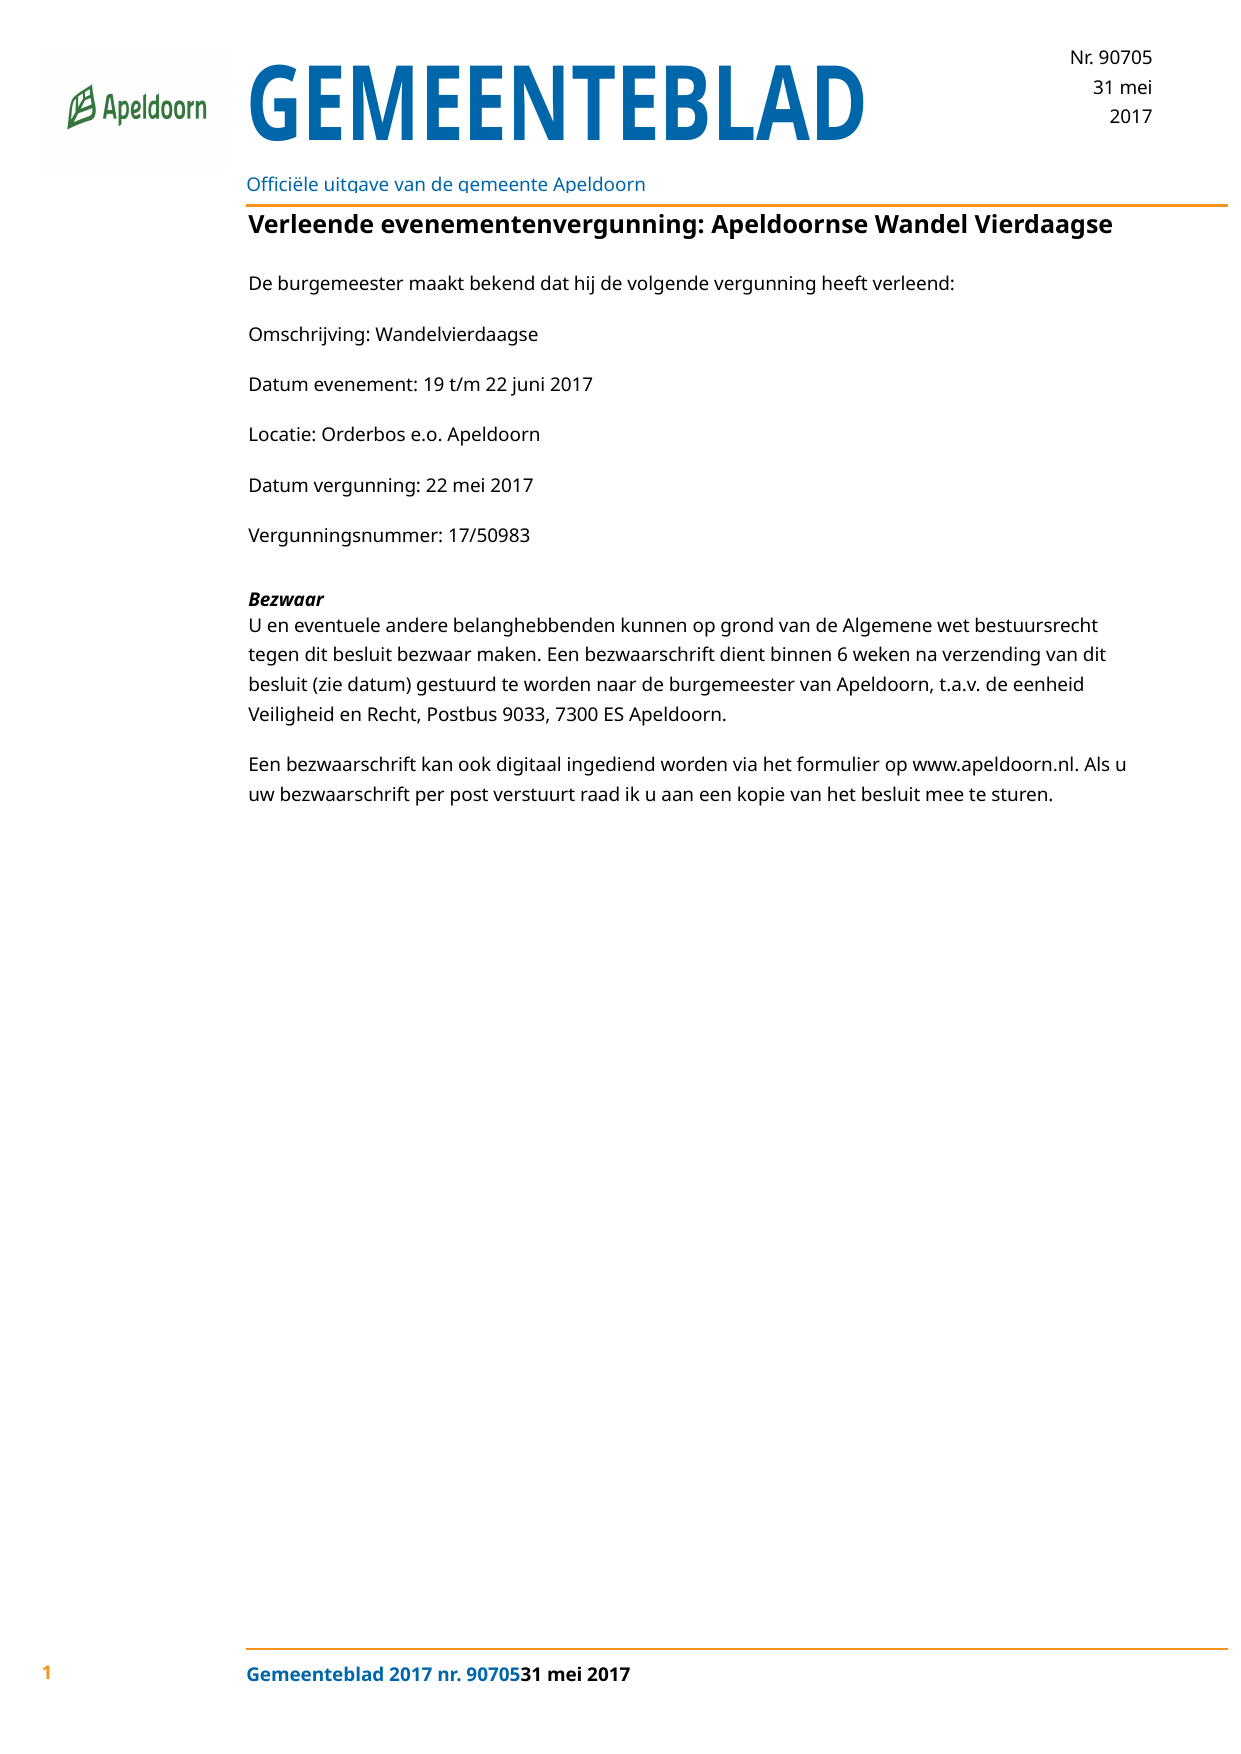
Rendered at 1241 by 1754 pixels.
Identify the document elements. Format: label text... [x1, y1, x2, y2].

text Omschrijving: Wandelvierdaagse [248, 321, 1152, 346]
text Verleende evenementenvergunning: Apeldoornse Wandel Vierdaagse [248, 207, 1152, 241]
text De burgemeester maakt bekend dat hij de volgende vergunning heeft verleend: [248, 270, 1152, 296]
text Locatie: Orderbos e.o. Apeldoorn [248, 422, 1152, 447]
picture [41, 47, 231, 172]
text Een bezwaarschrift kan ook digitaal ingediend worden via het formulier op www.apeldoorn.nl. Als u uw bezwaarschrift per post verstuurt raad ik u aan een kopie van het besluit mee te sturen. [248, 751, 1152, 807]
text Bezwaar [248, 586, 1152, 612]
text U en eventuele andere belanghebbenden kunnen op grond van de Algemene wet bestuursrecht tegen dit besluit bezwaar maken. Een bezwaarschrift dient binnen 6 weken na verzending van dit besluit (zie datum) gestuurd te worden naar de burgemeester van Apeldoorn, t.a.v. de eenheid Veiligheid en Recht, Postbus 9033, 7300 ES Apeldoorn. [248, 612, 1152, 727]
text Datum vergunning: 22 mei 2017 [248, 472, 1152, 498]
text Vergunningsnummer: 17/50983 [248, 522, 1152, 548]
text Datum evenement: 19 t/m 22 juni 2017 [248, 371, 1152, 397]
